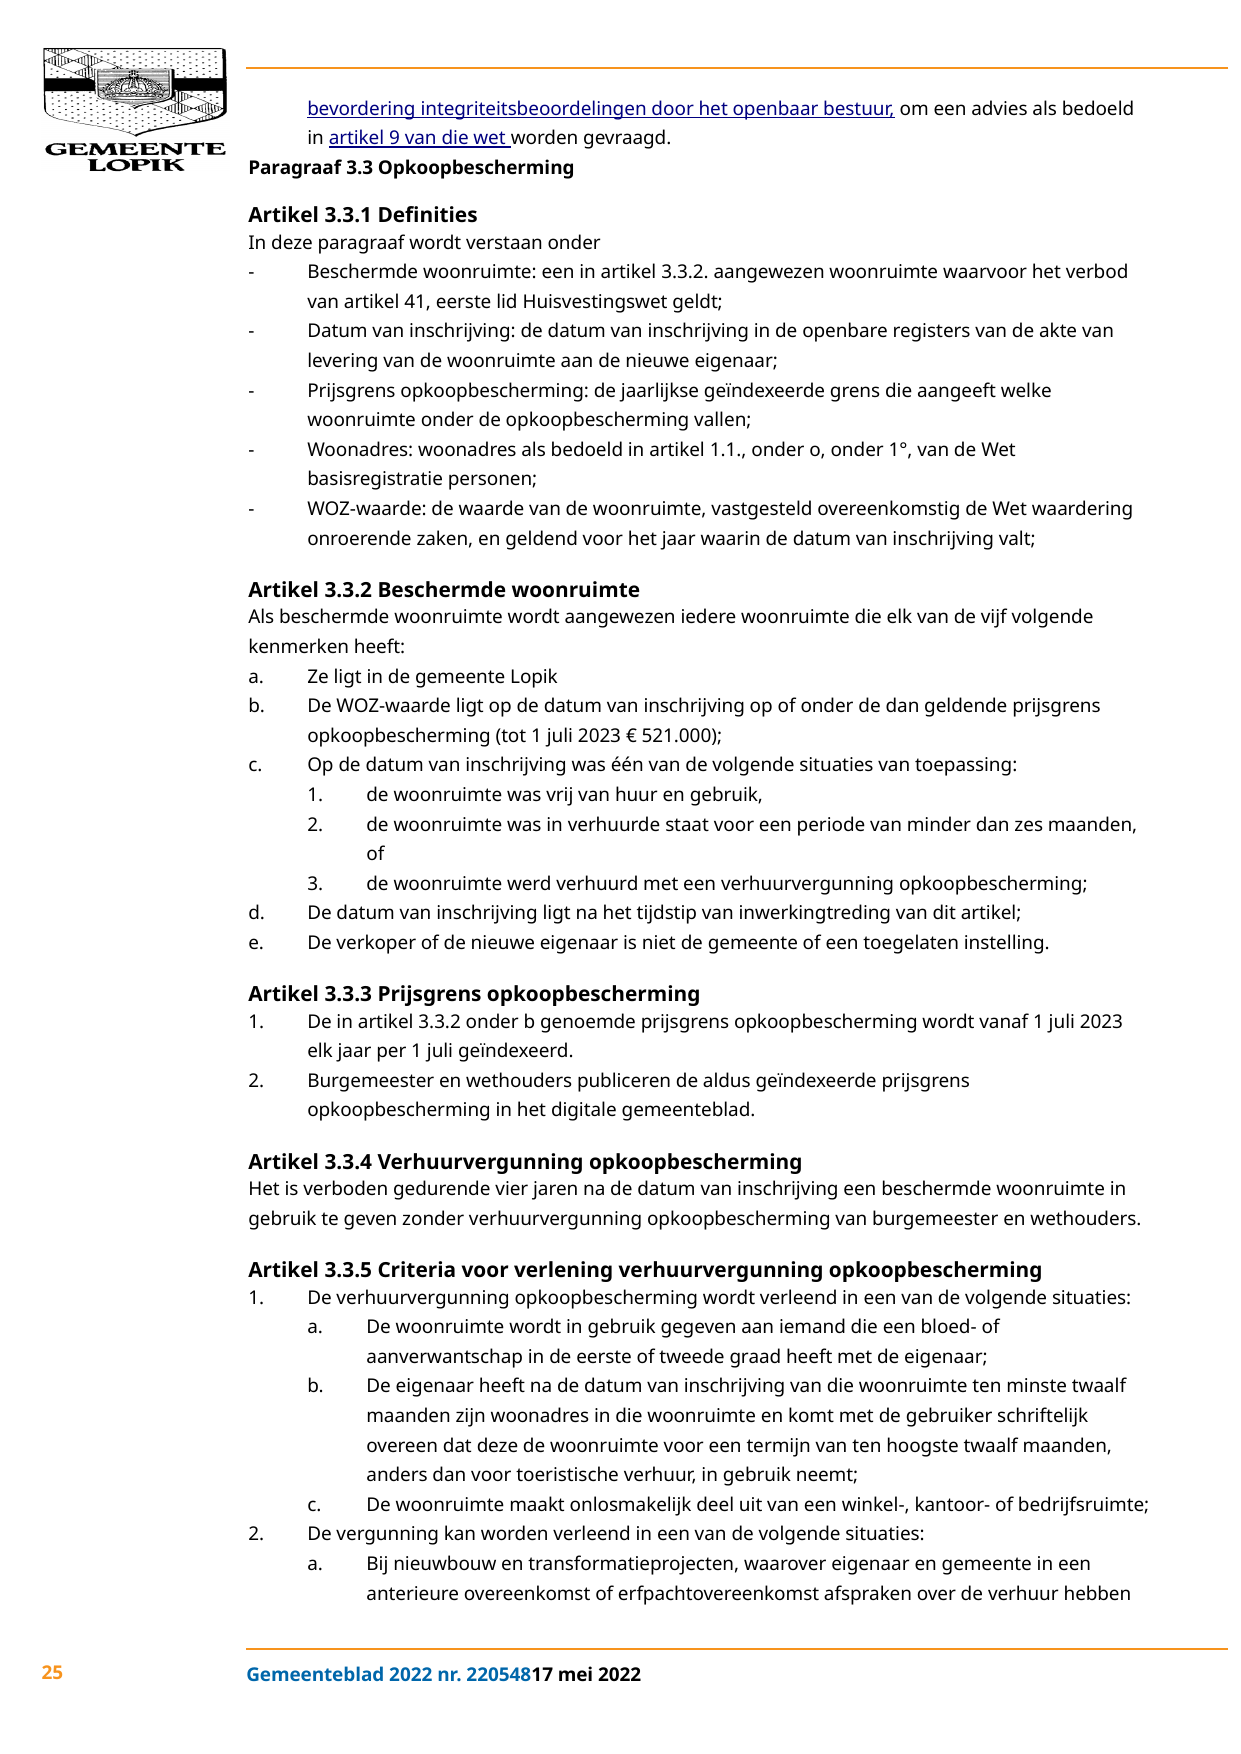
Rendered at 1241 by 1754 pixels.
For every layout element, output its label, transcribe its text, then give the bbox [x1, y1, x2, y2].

text Artikel 3.3.3 Prijsgrens opkoopbescherming [248, 979, 1152, 1008]
text Artikel 3.3.4 Verhuurvergunning opkoopbescherming [248, 1147, 1152, 1176]
list De verkoper of de nieuwe eigenaar is niet de gemeente of een toegelaten instelling. [248, 929, 1152, 955]
list De verhuurvergunning opkoopbescherming wordt verleend in een van de volgende situaties: [248, 1284, 1152, 1310]
list Beschermde woonruimte: een in artikel 3.3.2. aangewezen woonruimte waarvoor het verbod van artikel 41, eerste lid Huisvestingswet geldt; [248, 258, 1152, 314]
text Het is verboden gedurende vier jaren na de datum van inschrijving een beschermde woonruimte in gebruik te geven zonder verhuurvergunning opkoopbescherming van burgemeester en wethouders. [248, 1176, 1152, 1231]
list de woonruimte werd verhuurd met een verhuurvergunning opkoopbescherming; [307, 870, 1152, 896]
text Artikel 3.3.5 Criteria voor verlening verhuurvergunning opkoopbescherming [248, 1256, 1152, 1284]
list De woonruimte maakt onlosmakelijk deel uit van een winkel-, kantoor- of bedrijfsruimte; [307, 1491, 1152, 1517]
list de woonruimte was vrij van huur en gebruik, [307, 781, 1152, 807]
list De in artikel 3.3.2 onder b genoemde prijsgrens opkoopbescherming wordt vanaf 1 juli 2023 elk jaar per 1 juli geïndexeerd. [248, 1008, 1152, 1063]
list De datum van inschrijving ligt na het tijdstip van inwerkingtreding van dit artikel; [248, 899, 1152, 925]
list De woonruimte wordt in gebruik gegeven aan iemand die een bloed- of aanverwantschap in de eerste of tweede graad heeft met de eigenaar; [307, 1313, 1152, 1369]
list Ze ligt in de gemeente Lopik [248, 663, 1152, 688]
list Datum van inschrijving: de datum van inschrijving in de openbare registers van de akte van levering van de woonruimte aan de nieuwe eigenaar; [248, 318, 1152, 373]
text Als beschermde woonruimte wordt aangewezen iedere woonruimte die elk van de vijf volgende kenmerken heeft: [248, 604, 1152, 659]
list WOZ-waarde: de waarde van de woonruimte, vastgesteld overeenkomstig de Wet waardering onroerende zaken, en geldend voor het jaar waarin de datum van inschrijving valt; [248, 495, 1152, 551]
text Artikel 3.3.2 Beschermde woonruimte [248, 575, 1152, 604]
list bevordering integriteitsbeoordelingen door het openbaar bestuur, om een advies als bedoeld in artikel 9 van die wet worden gevraagd. [248, 95, 1152, 150]
list Prijsgrens opkoopbescherming: de jaarlijkse geïndexeerde grens die aangeeft welke woonruimte onder de opkoopbescherming vallen; [248, 377, 1152, 432]
list De eigenaar heeft na de datum van inschrijving van die woonruimte ten minste twaalf maanden zijn woonadres in die woonruimte en komt met de gebruiker schriftelijk overeen dat deze de woonruimte voor een termijn van ten hoogste twaalf maanden, anders dan voor toeristische verhuur, in gebruik neemt; [307, 1373, 1152, 1487]
list Op de datum van inschrijving was één van de volgende situaties van toepassing: [248, 752, 1152, 777]
text Paragraaf 3.3 Opkoopbescherming [248, 154, 1152, 180]
text In deze paragraaf wordt verstaan onder [248, 229, 1152, 255]
list de woonruimte was in verhuurde staat voor een periode van minder dan zes maanden, of [307, 811, 1152, 866]
text Artikel 3.3.1 Definities [248, 201, 1152, 229]
list De WOZ-waarde ligt op de datum van inschrijving op of onder de dan geldende prijsgrens opkoopbescherming (tot 1 juli 2023 € 521.000); [248, 692, 1152, 748]
list De vergunning kan worden verleend in een van de volgende situaties: [248, 1521, 1152, 1546]
list Woonadres: woonadres als bedoeld in artikel 1.1., onder o, onder 1°, van de Wet basisregistratie personen; [248, 436, 1152, 491]
picture [41, 47, 231, 172]
list Bij nieuwbouw en transformatieprojecten, waarover eigenaar en gemeente in een anterieure overeenkomst of erfpachtovereenkomst afspraken over de verhuur hebben [307, 1550, 1152, 1606]
list Burgemeester en wethouders publiceren de aldus geïndexeerde prijsgrens opkoopbescherming in het digitale gemeenteblad. [248, 1067, 1152, 1122]
